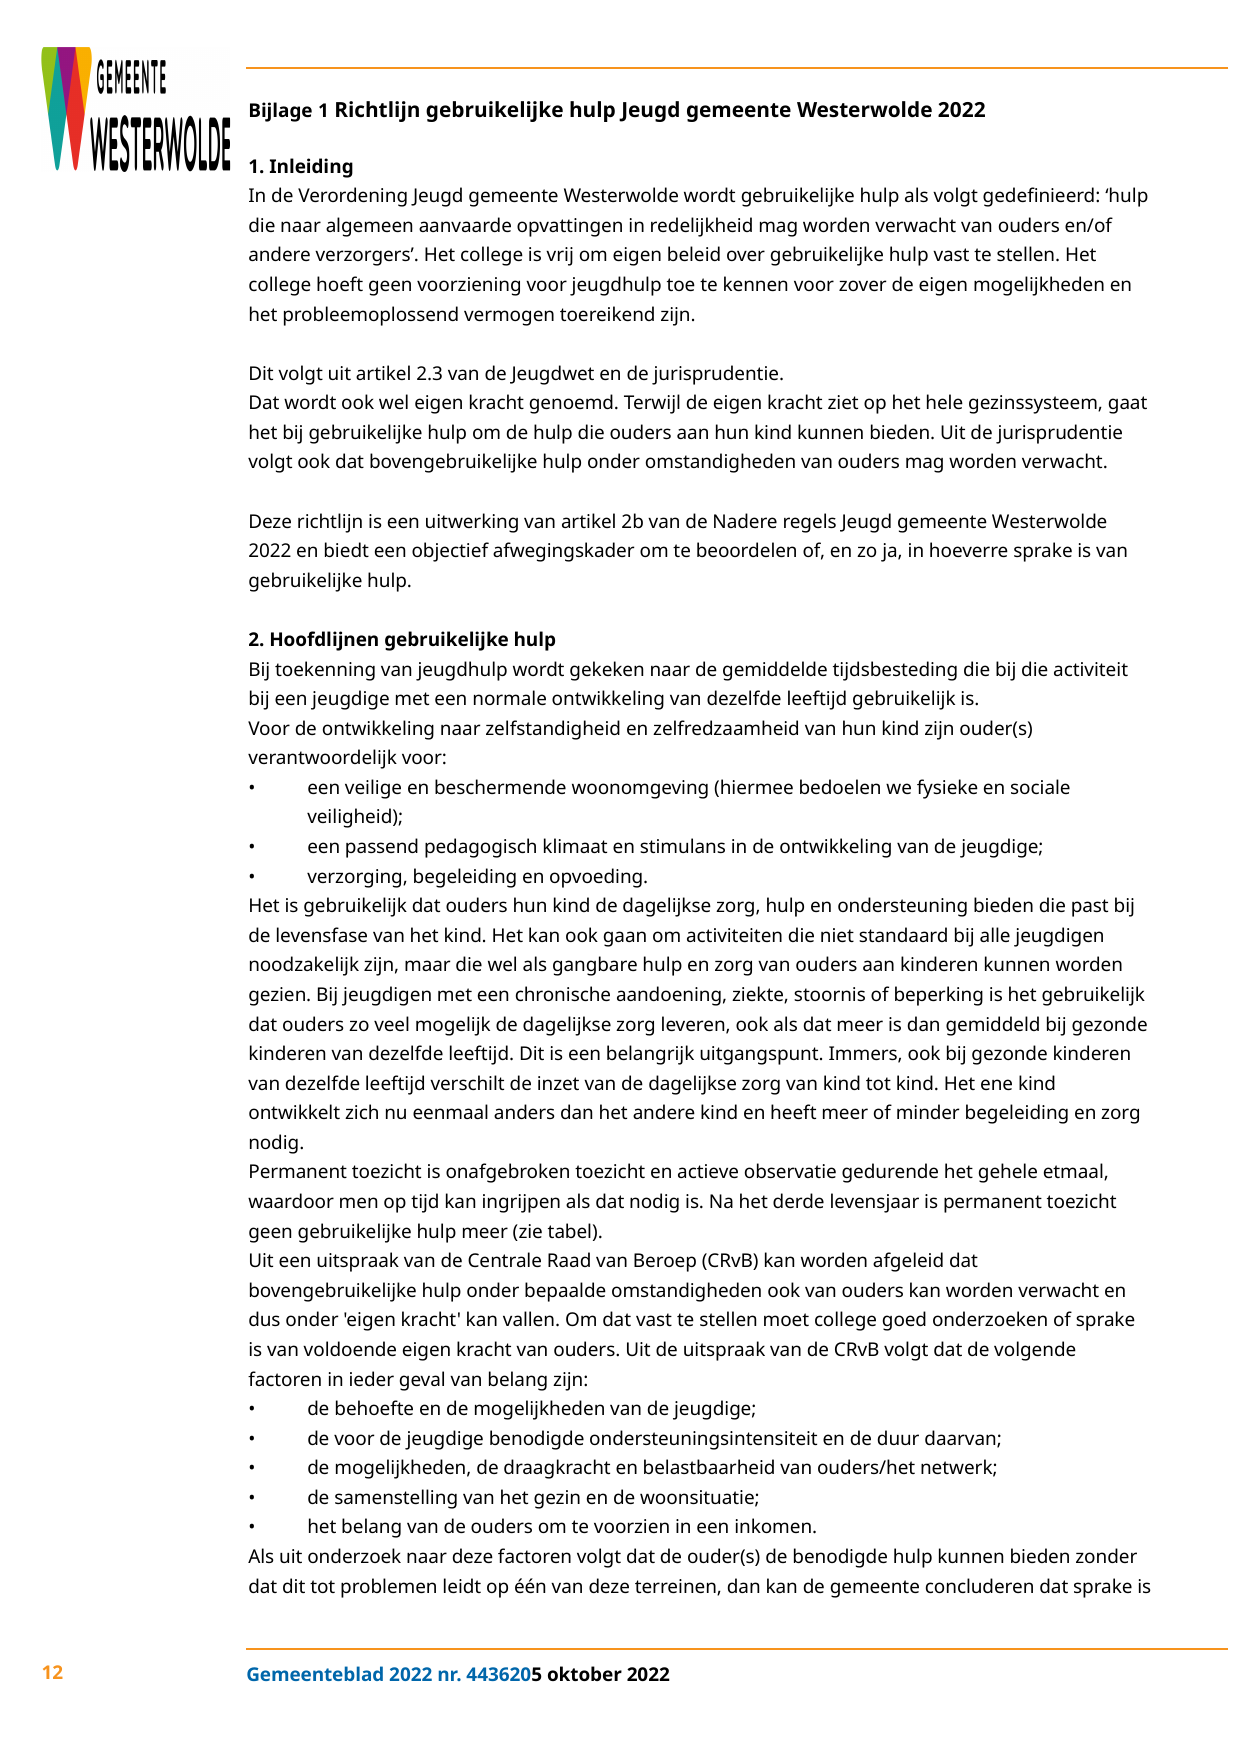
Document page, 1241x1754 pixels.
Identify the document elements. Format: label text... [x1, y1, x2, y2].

text Dit volgt uit artikel 2.3 van de Jeugdwet en de jurisprudentie. [248, 360, 1152, 386]
text 2. Hoofdlijnen gebruikelijke hulp [248, 626, 1152, 652]
text Dat wordt ook wel eigen kracht genoemd. Terwijl de eigen kracht ziet op het hele gezinssysteem, gaat het bij gebruikelijke hulp om de hulp die ouders aan hun kind kunnen bieden. Uit de jurisprudentie volgt ook dat bovengebruikelijke hulp onder omstandigheden van ouders mag worden verwacht. [248, 389, 1152, 474]
list een veilige en beschermende woonomgeving (hiermee bedoelen we fysieke en sociale veiligheid); [248, 774, 1152, 829]
list de mogelijkheden, de draagkracht en belastbaarheid van ouders/het netwerk; [248, 1454, 1152, 1480]
text In de Verordening Jeugd gemeente Westerwolde wordt gebruikelijke hulp als volgt gedefinieerd: ‘hulp die naar algemeen aanvaarde opvattingen in redelijkheid mag worden verwacht van ouders en/of andere verzorgers’. Het college is vrij om eigen beleid over gebruikelijke hulp vast te stellen. Het college hoeft geen voorziening voor jeugdhulp toe te kennen voor zover de eigen mogelijkheden en het probleemoplossend vermogen toereikend zijn. [248, 182, 1152, 327]
text 1. Inleiding [248, 153, 1152, 179]
list een passend pedagogisch klimaat en stimulans in de ontwikkeling van de jeugdige; [248, 833, 1152, 859]
list de behoefte en de mogelijkheden van de jeugdige; [248, 1395, 1152, 1421]
text Voor de ontwikkeling naar zelfstandigheid en zelfredzaamheid van hun kind zijn ouder(s) verantwoordelijk voor: [248, 715, 1152, 770]
list de samenstelling van het gezin en de woonsituatie; [248, 1484, 1152, 1510]
text Als uit onderzoek naar deze factoren volgt dat de ouder(s) de benodigde hulp kunnen bieden zonder dat dit tot problemen leidt op één van deze terreinen, dan kan de gemeente concluderen dat sprake is [248, 1543, 1152, 1599]
text Bij toekenning van jeugdhulp wordt gekeken naar de gemiddelde tijdsbesteding die bij die activiteit bij een jeugdige met een normale ontwikkeling van dezelfde leeftijd gebruikelijk is. [248, 656, 1152, 711]
text Uit een uitspraak van de Centrale Raad van Beroep (CRvB) kan worden afgeleid dat bovengebruikelijke hulp onder bepaalde omstandigheden ook van ouders kan worden verwacht en dus onder 'eigen kracht' kan vallen. Om dat vast te stellen moet college goed onderzoeken of sprake is van voldoende eigen kracht van ouders. Uit de uitspraak van de CRvB volgt dat de volgende factoren in ieder geval van belang zijn: [248, 1247, 1152, 1392]
list het belang van de ouders om te voorzien in een inkomen. [248, 1514, 1152, 1539]
text Het is gebruikelijk dat ouders hun kind de dagelijkse zorg, hulp en ondersteuning bieden die past bij de levensfase van het kind. Het kan ook gaan om activiteiten die niet standaard bij alle jeugdigen noodzakelijk zijn, maar die wel als gangbare hulp en zorg van ouders aan kinderen kunnen worden gezien. Bij jeugdigen met een chronische aandoening, ziekte, stoornis of beperking is het gebruikelijk dat ouders zo veel mogelijk de dagelijkse zorg leveren, ook als dat meer is dan gemiddeld bij gezonde kinderen van dezelfde leeftijd. Dit is een belangrijk uitgangspunt. Immers, ook bij gezonde kinderen van dezelfde leeftijd verschilt de inzet van de dagelijkse zorg van kind tot kind. Het ene kind ontwikkelt zich nu eenmaal anders dan het andere kind en heeft meer of minder begeleiding en zorg nodig. [248, 892, 1152, 1155]
text Deze richtlijn is een uitwerking van artikel 2b van de Nadere regels Jeugd gemeente Westerwolde 2022 en biedt een objectief afwegingskader om te beoordelen of, en zo ja, in hoeverre sprake is van gebruikelijke hulp. [248, 508, 1152, 593]
list de voor de jeugdige benodigde ondersteuningsintensiteit en de duur daarvan; [248, 1425, 1152, 1451]
text Bijlage 1 Richtlijn gebruikelijke hulp Jeugd gemeente Westerwolde 2022 [248, 95, 1152, 123]
list verzorging, begeleiding en opvoeding. [248, 863, 1152, 889]
picture [41, 47, 231, 172]
text Permanent toezicht is onafgebroken toezicht en actieve observatie gedurende het gehele etmaal, waardoor men op tijd kan ingrijpen als dat nodig is. Na het derde levensjaar is permanent toezicht geen gebruikelijke hulp meer (zie tabel). [248, 1159, 1152, 1244]
